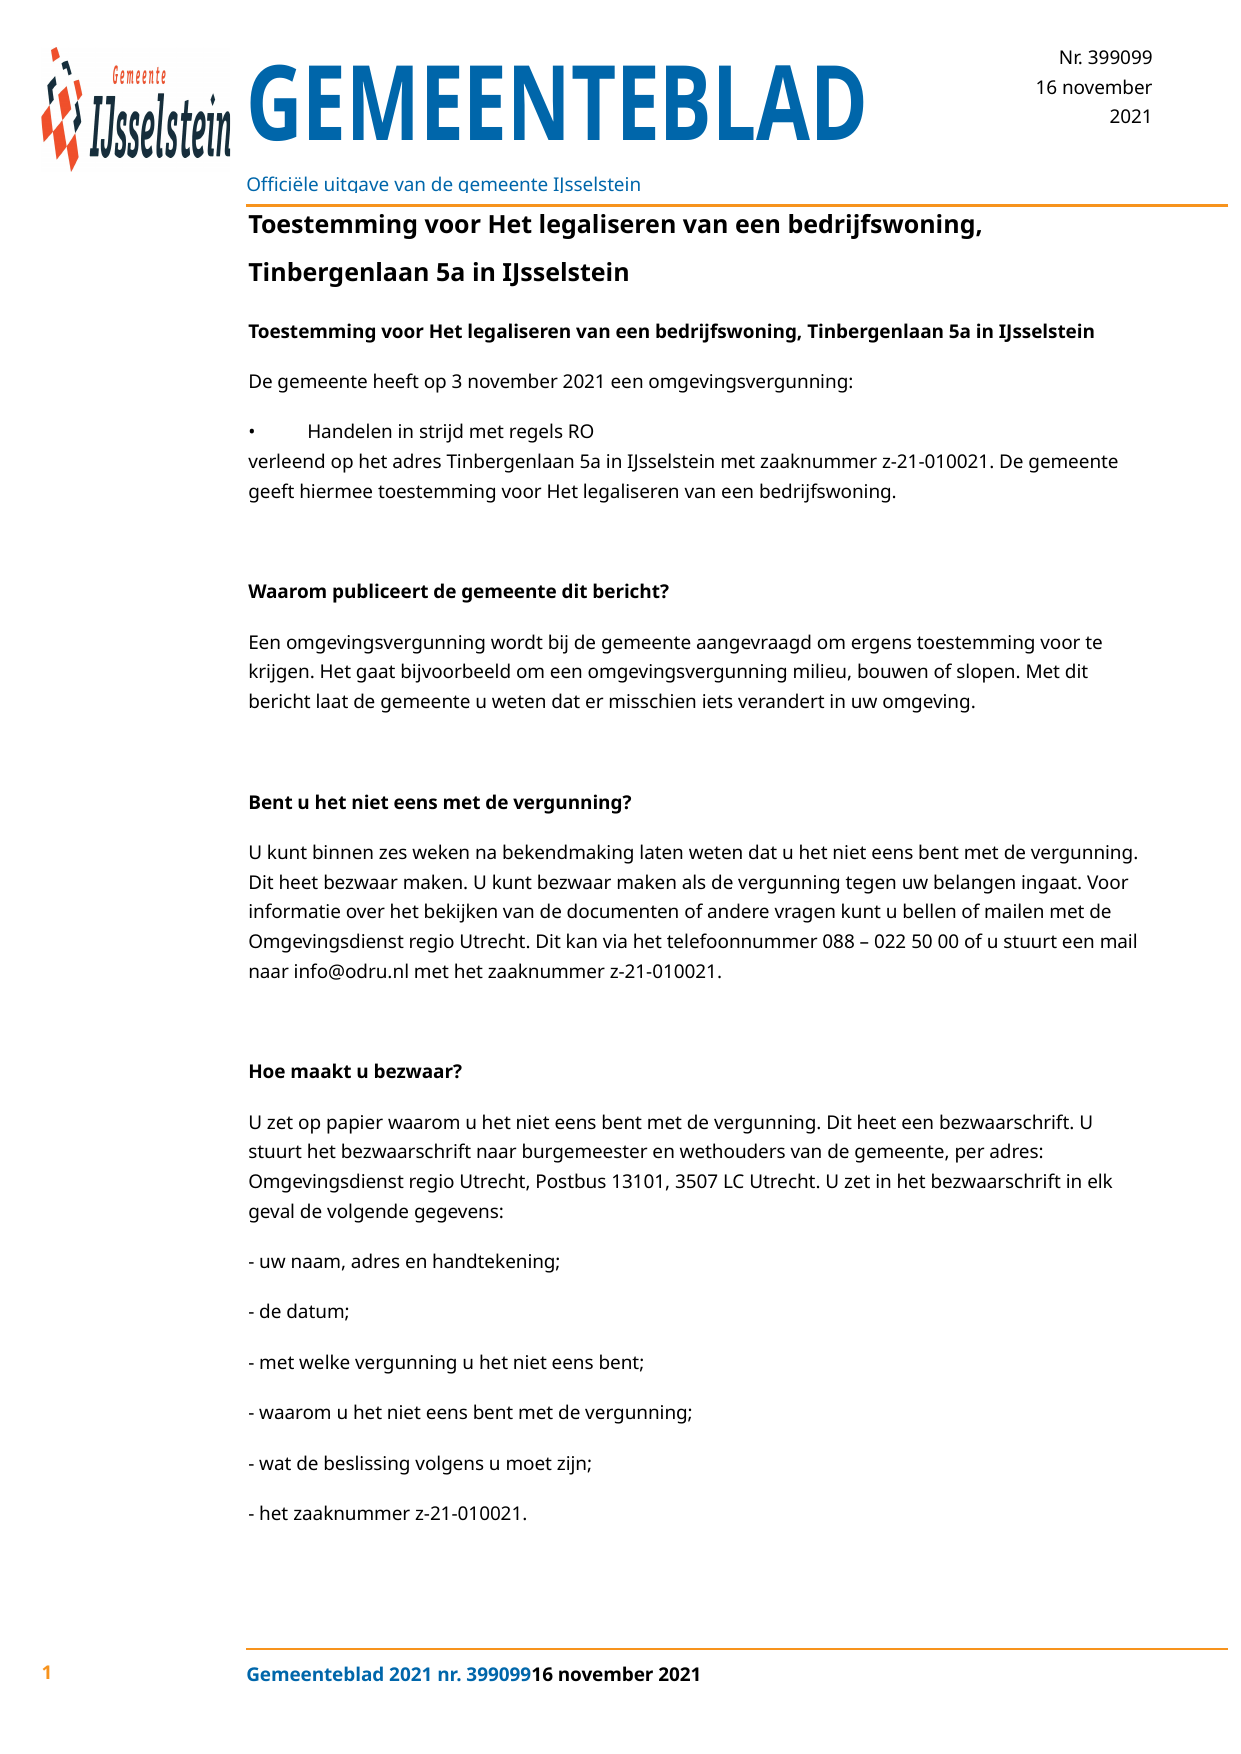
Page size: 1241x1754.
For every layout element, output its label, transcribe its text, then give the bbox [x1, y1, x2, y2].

text Waarom publiceert de gemeente dit bericht? [248, 579, 1152, 604]
text U kunt binnen zes weken na bekendmaking laten weten dat u het niet eens bent met de vergunning. Dit heet bezwaar maken. U kunt bezwaar maken als de vergunning tegen uw belangen ingaat. Voor informatie over het bekijken van de documenten of andere vragen kunt u bellen of mailen met de Omgevingsdienst regio Utrecht. Dit kan via het telefoonnummer 088 – 022 50 00 of u stuurt een mail naar info@odru.nl met het zaaknummer z-21-010021. [248, 839, 1152, 984]
text Toestemming voor Het legaliseren van een bedrijfswoning, Tinbergenlaan 5a in IJsselstein [248, 207, 1152, 288]
text - de datum; [248, 1299, 1152, 1324]
list Handelen in strijd met regels RO [248, 419, 1152, 444]
text De gemeente heeft op 3 november 2021 een omgevingsvergunning: [248, 368, 1152, 394]
text Een omgevingsvergunning wordt bij de gemeente aangevraagd om ergens toestemming voor te krijgen. Het gaat bijvoorbeeld om een omgevingsvergunning milieu, bouwen of slopen. Met dit bericht laat de gemeente u weten dat er misschien iets verandert in uw omgeving. [248, 629, 1152, 714]
text - uw naam, adres en handtekening; [248, 1248, 1152, 1274]
text verleend op het adres Tinbergenlaan 5a in IJsselstein met zaaknummer z-21-010021. De gemeente geeft hiermee toestemming voor Het legaliseren van een bedrijfswoning. [248, 448, 1152, 504]
text Hoe maakt u bezwaar? [248, 1059, 1152, 1084]
text Bent u het niet eens met de vergunning? [248, 789, 1152, 815]
text - wat de beslissing volgens u moet zijn; [248, 1450, 1152, 1476]
text - waarom u het niet eens bent met de vergunning; [248, 1399, 1152, 1425]
text - het zaaknummer z-21-010021. [248, 1500, 1152, 1526]
text - met welke vergunning u het niet eens bent; [248, 1349, 1152, 1375]
text Toestemming voor Het legaliseren van een bedrijfswoning, Tinbergenlaan 5a in IJsselstein [248, 318, 1152, 344]
text U zet op papier waarom u het niet eens bent met de vergunning. Dit heet een bezwaarschrift. U stuurt het bezwaarschrift naar burgemeester en wethouders van de gemeente, per adres: Omgevingsdienst regio Utrecht, Postbus 13101, 3507 LC Utrecht. U zet in het bezwaarschrift in elk geval de volgende gegevens: [248, 1109, 1152, 1224]
picture [41, 47, 231, 172]
